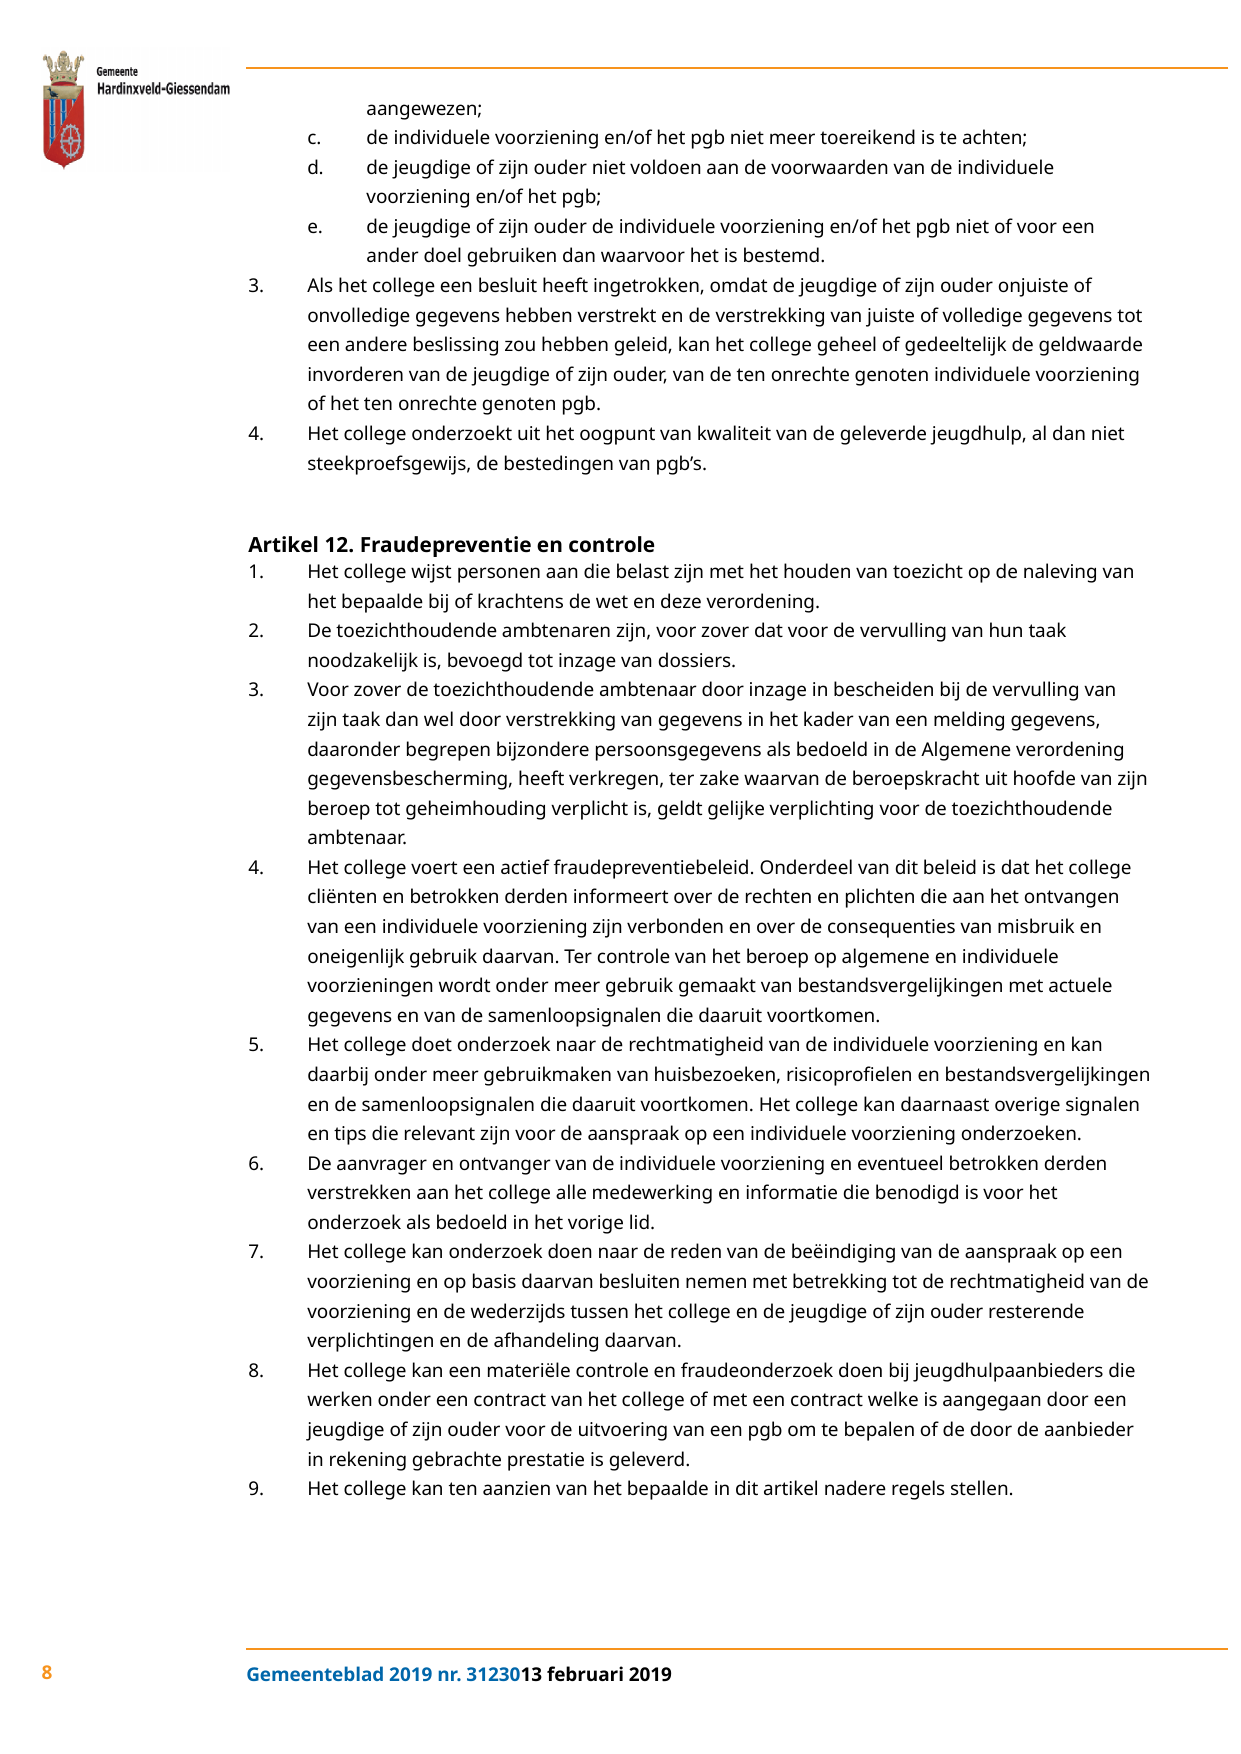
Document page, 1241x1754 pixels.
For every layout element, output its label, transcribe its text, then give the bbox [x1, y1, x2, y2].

list Het college kan onderzoek doen naar de reden van de beëindiging van de aanspraak op een voorziening en op basis daarvan besluiten nemen met betrekking tot de rechtmatigheid van de voorziening en de wederzijds tussen het college en de jeugdige of zijn ouder resterende verplichtingen en de afhandeling daarvan. [248, 1239, 1152, 1353]
list de jeugdige of zijn ouder de individuele voorziening en/of het pgb niet of voor een ander doel gebruiken dan waarvoor het is bestemd. [307, 213, 1152, 268]
text Artikel 12. Fraudepreventie en controle [248, 530, 1152, 558]
list Voor zover de toezichthoudende ambtenaar door inzage in bescheiden bij de vervulling van zijn taak dan wel door verstrekking van gegevens in het kader van een melding gegevens, daaronder begrepen bijzondere persoonsgegevens als bedoeld in de Algemene verordening gegevensbescherming, heeft verkregen, ter zake waarvan de beroepskracht uit hoofde van zijn beroep tot geheimhouding verplicht is, geldt gelijke verplichting voor de toezichthoudende ambtenaar. [248, 677, 1152, 850]
list De aanvrager en ontvanger van de individuele voorziening en eventueel betrokken derden verstrekken aan het college alle medewerking en informatie die benodigd is voor het onderzoek als bedoeld in het vorige lid. [248, 1150, 1152, 1235]
list De toezichthoudende ambtenaren zijn, voor zover dat voor de vervulling van hun taak noodzakelijk is, bevoegd tot inzage van dossiers. [248, 617, 1152, 673]
list Het college wijst personen aan die belast zijn met het houden van toezicht op de naleving van het bepaalde bij of krachtens de wet en deze verordening. [248, 558, 1152, 613]
list de jeugdige of zijn ouder niet voldoen aan de voorwaarden van de individuele voorziening en/of het pgb; [307, 154, 1152, 209]
list Het college voert een actief fraudepreventiebeleid. Onderdeel van dit beleid is dat het college cliënten en betrokken derden informeert over de rechten en plichten die aan het ontvangen van een individuele voorziening zijn verbonden en over de consequenties van misbruik en oneigenlijk gebruik daarvan. Ter controle van het beroep op algemene en individuele voorzieningen wordt onder meer gebruik gemaakt van bestandsvergelijkingen met actuele gegevens en van de samenloopsignalen die daaruit voortkomen. [248, 854, 1152, 1028]
list Het college onderzoekt uit het oogpunt van kwaliteit van de geleverde jeugdhulp, al dan niet steekproefsgewijs, de bestedingen van pgb’s. [248, 420, 1152, 476]
list aangewezen; [307, 95, 1152, 121]
list Het college doet onderzoek naar de rechtmatigheid van de individuele voorziening en kan daarbij onder meer gebruikmaken van huisbezoeken, risicoprofielen en bestandsvergelijkingen en de samenloopsignalen die daaruit voortkomen. Het college kan daarnaast overige signalen en tips die relevant zijn voor de aanspraak op een individuele voorziening onderzoeken. [248, 1032, 1152, 1146]
list Het college kan ten aanzien van het bepaalde in dit artikel nadere regels stellen. [248, 1475, 1152, 1501]
picture [41, 47, 231, 172]
list Als het college een besluit heeft ingetrokken, omdat de jeugdige of zijn ouder onjuiste of onvolledige gegevens hebben verstrekt en de verstrekking van juiste of volledige gegevens tot een andere beslissing zou hebben geleid, kan het college geheel of gedeeltelijk de geldwaarde invorderen van de jeugdige of zijn ouder, van de ten onrechte genoten individuele voorziening of het ten onrechte genoten pgb. [248, 272, 1152, 416]
list de individuele voorziening en/of het pgb niet meer toereikend is te achten; [307, 124, 1152, 150]
list Het college kan een materiële controle en fraudeonderzoek doen bij jeugdhulpaanbieders die werken onder een contract van het college of met een contract welke is aangegaan door een jeugdige of zijn ouder voor de uitvoering van een pgb om te bepalen of de door de aanbieder in rekening gebrachte prestatie is geleverd. [248, 1357, 1152, 1471]
